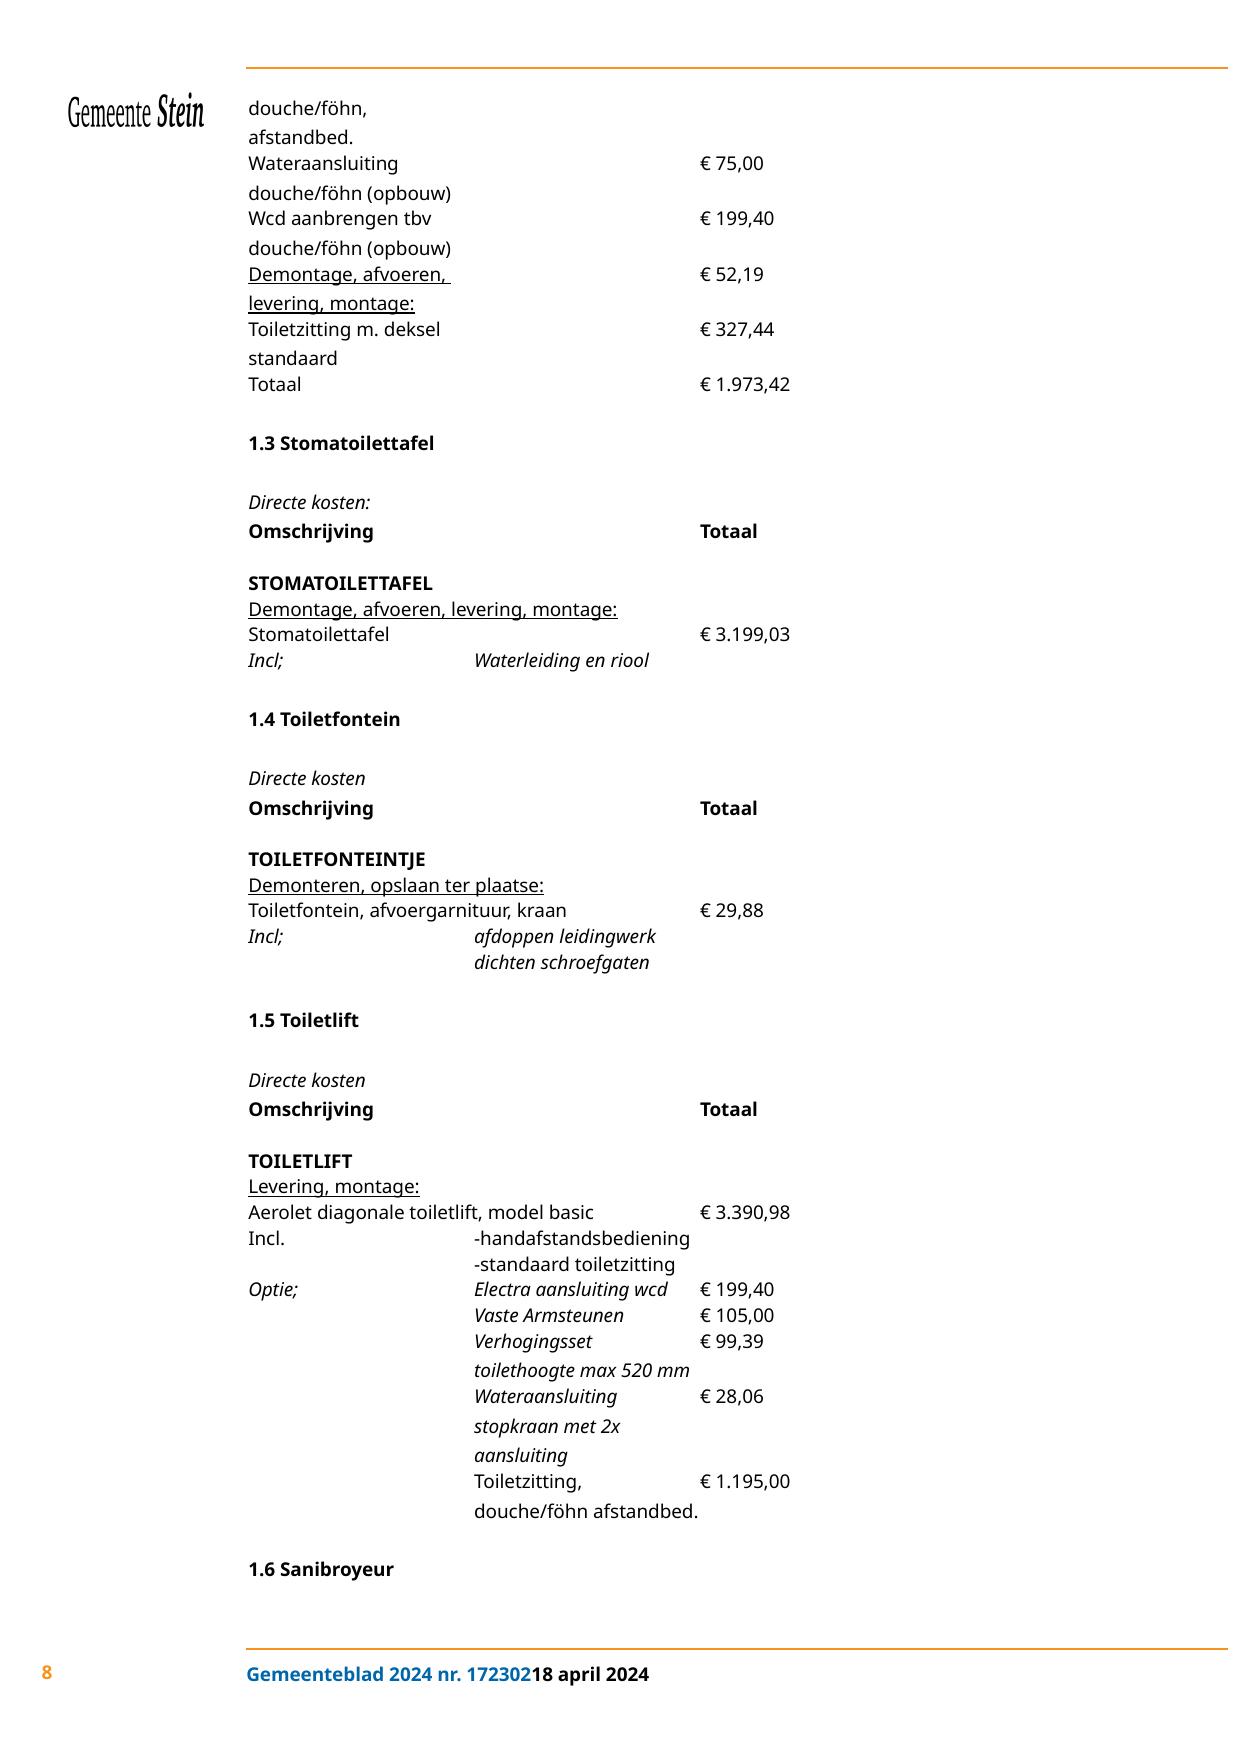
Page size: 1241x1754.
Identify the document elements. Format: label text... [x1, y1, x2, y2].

table_cell [700, 648, 926, 673]
table_header Omschrijving [248, 795, 700, 846]
table_cell [926, 95, 1152, 150]
table_cell [926, 545, 1152, 570]
table_cell Toiletfontein, afvoergarnituur, kraan [248, 898, 700, 923]
table_header Totaal [700, 795, 926, 846]
table_cell dichten schroefgaten [474, 949, 700, 975]
table_cell [474, 622, 700, 647]
table_cell [248, 949, 474, 975]
table_cell [248, 1251, 474, 1277]
table_cell Optie; [248, 1277, 474, 1302]
table_cell [926, 846, 1152, 872]
table_cell [700, 1251, 926, 1277]
table_cell Toiletzitting, douche/föhn afstandbed. [474, 1468, 700, 1524]
table_cell € 29,88 [700, 898, 926, 923]
text Directe kosten [248, 1067, 1152, 1093]
table_cell Incl; [248, 648, 474, 673]
table_header [926, 795, 1152, 821]
table_cell [926, 1148, 1152, 1174]
table_cell [700, 846, 926, 872]
table_cell [700, 949, 926, 975]
table_header [926, 1097, 1152, 1122]
table_cell [926, 1277, 1152, 1302]
table_cell Levering, montage: [248, 1174, 700, 1199]
table_cell Toiletzitting m. deksel standaard [248, 316, 474, 371]
table_cell [248, 1303, 474, 1328]
table_cell Demontage, afvoeren, levering, montage: [248, 596, 700, 622]
table_cell [926, 1225, 1152, 1251]
table_cell [700, 1225, 926, 1251]
table_cell [926, 1303, 1152, 1328]
table_cell € 3.390,98 [700, 1200, 926, 1225]
table_cell € 199,40 [700, 1277, 926, 1302]
table_cell [700, 1148, 926, 1174]
table_cell Aerolet diagonale toiletlift, model basic [248, 1200, 700, 1225]
table_cell [926, 1122, 1152, 1148]
table_cell Waterleiding en riool [474, 648, 700, 673]
text Directe kosten [248, 765, 1152, 791]
table_cell [700, 924, 926, 949]
table_cell [474, 371, 700, 397]
table_cell [248, 1328, 474, 1383]
text Directe kosten: [248, 489, 1152, 515]
table_cell [926, 1328, 1152, 1383]
table_cell [926, 1468, 1152, 1524]
table_cell € 1.195,00 [700, 1468, 926, 1524]
table_cell Demonteren, opslaan ter plaatse: [248, 872, 700, 898]
table_cell [926, 949, 1152, 975]
table_cell Vaste Armsteunen [474, 1303, 700, 1328]
table_cell [926, 316, 1152, 371]
table_cell [926, 821, 1152, 846]
table_cell [926, 596, 1152, 622]
table_cell € 52,19 [700, 261, 926, 316]
table_cell Wateraansluiting douche/föhn (opbouw) [248, 150, 474, 205]
table_cell Stomatoilettafel [248, 622, 474, 647]
table_cell Demontage, afvoeren, levering, montage: [248, 261, 474, 316]
table_cell [474, 205, 700, 261]
table_cell Incl. [248, 1225, 474, 1251]
table_header Omschrijving [248, 519, 700, 570]
table_cell [926, 1174, 1152, 1199]
table_header Totaal [700, 519, 926, 570]
table_cell [474, 316, 700, 371]
table_cell douche/föhn, afstandbed. [248, 95, 474, 150]
table_cell € 327,44 [700, 316, 926, 371]
picture [41, 47, 231, 172]
table_cell € 75,00 [700, 150, 926, 205]
table_cell STOMATOILETTAFEL [248, 570, 474, 596]
table_cell -standaard toiletzitting [474, 1251, 700, 1277]
table_cell Electra aansluiting wcd [474, 1277, 700, 1302]
table_cell [474, 570, 700, 596]
table_cell [248, 1384, 474, 1468]
text 1.3 Stomatoilettafel [248, 430, 1152, 456]
table_cell [474, 1148, 700, 1174]
table_cell Verhogingsset toilethoogte max 520 mm [474, 1328, 700, 1383]
table_header [926, 519, 1152, 544]
table_cell [926, 570, 1152, 596]
table_cell [474, 95, 700, 150]
table_cell € 199,40 [700, 205, 926, 261]
table_cell [926, 898, 1152, 923]
table_cell € 99,39 [700, 1328, 926, 1383]
table_cell [926, 1384, 1152, 1468]
table_cell [926, 150, 1152, 205]
table_cell [926, 648, 1152, 673]
table_cell [926, 261, 1152, 316]
text 1.5 Toiletlift [248, 1008, 1152, 1033]
text 1.4 Toiletfontein [248, 706, 1152, 732]
table_cell [700, 872, 926, 898]
table_cell € 3.199,03 [700, 622, 926, 647]
table_cell [926, 371, 1152, 397]
table_cell Wcd aanbrengen tbv douche/föhn (opbouw) [248, 205, 474, 261]
table_cell -handafstandsbediening [474, 1225, 700, 1251]
table_cell [474, 846, 700, 872]
table_cell Incl; [248, 924, 474, 949]
table_header Totaal [700, 1097, 926, 1148]
table_cell [700, 1174, 926, 1199]
table_cell € 28,06 [700, 1384, 926, 1468]
table_cell Totaal [248, 371, 474, 397]
table_cell € 105,00 [700, 1303, 926, 1328]
table_cell [700, 596, 926, 622]
table_cell [926, 1200, 1152, 1225]
table_cell [700, 570, 926, 596]
table_cell [926, 872, 1152, 898]
table_cell [926, 924, 1152, 949]
table_cell [248, 1468, 474, 1524]
table_cell [474, 150, 700, 205]
table_cell TOILETLIFT [248, 1148, 474, 1174]
table_cell TOILETFONTEINTJE [248, 846, 474, 872]
table_cell [926, 1251, 1152, 1277]
table_cell [926, 622, 1152, 647]
table_cell [700, 95, 926, 150]
table_cell [474, 261, 700, 316]
table_cell [926, 205, 1152, 261]
table_cell Wateraansluiting stopkraan met 2x aansluiting [474, 1384, 700, 1468]
text 1.6 Sanibroyeur [248, 1556, 1152, 1582]
table_header Omschrijving [248, 1097, 700, 1148]
table_cell afdoppen leidingwerk [474, 924, 700, 949]
table_cell € 1.973,42 [700, 371, 926, 397]
